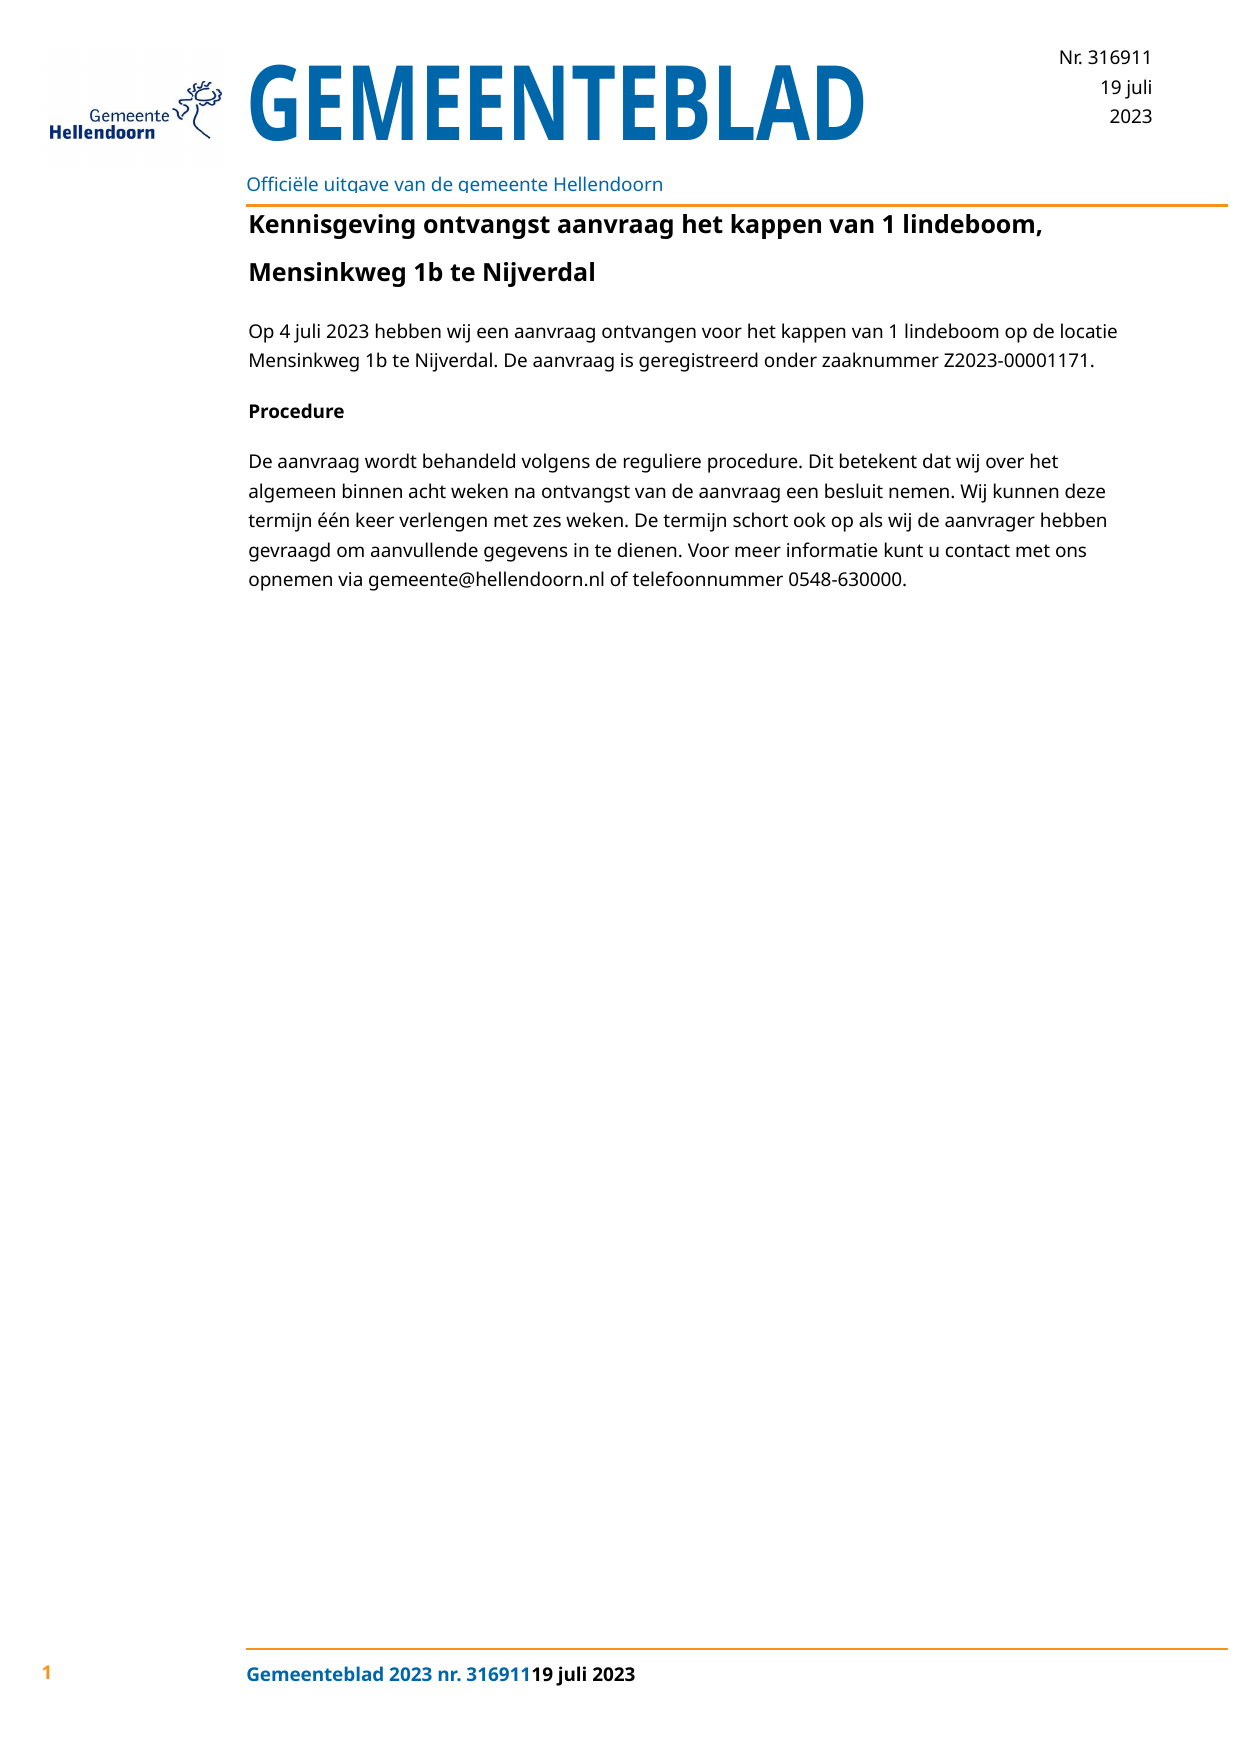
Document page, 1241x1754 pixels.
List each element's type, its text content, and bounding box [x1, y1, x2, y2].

text Kennisgeving ontvangst aanvraag het kappen van 1 lindeboom, Mensinkweg 1b te Nijverdal [248, 207, 1152, 288]
picture [41, 47, 231, 172]
text Op 4 juli 2023 hebben wij een aanvraag ontvangen voor het kappen van 1 lindeboom op de locatie Mensinkweg 1b te Nijverdal. De aanvraag is geregistreerd onder zaaknummer Z2023-00001171. [248, 318, 1152, 373]
text De aanvraag wordt behandeld volgens de reguliere procedure. Dit betekent dat wij over het algemeen binnen acht weken na ontvangst van de aanvraag een besluit nemen. Wij kunnen deze termijn één keer verlengen met zes weken. De termijn schort ook op als wij de aanvrager hebben gevraagd om aanvullende gegevens in te dienen. Voor meer informatie kunt u contact met ons opnemen via gemeente@hellendoorn.nl of telefoonnummer 0548-630000. [248, 448, 1152, 592]
text Procedure [248, 398, 1152, 424]
